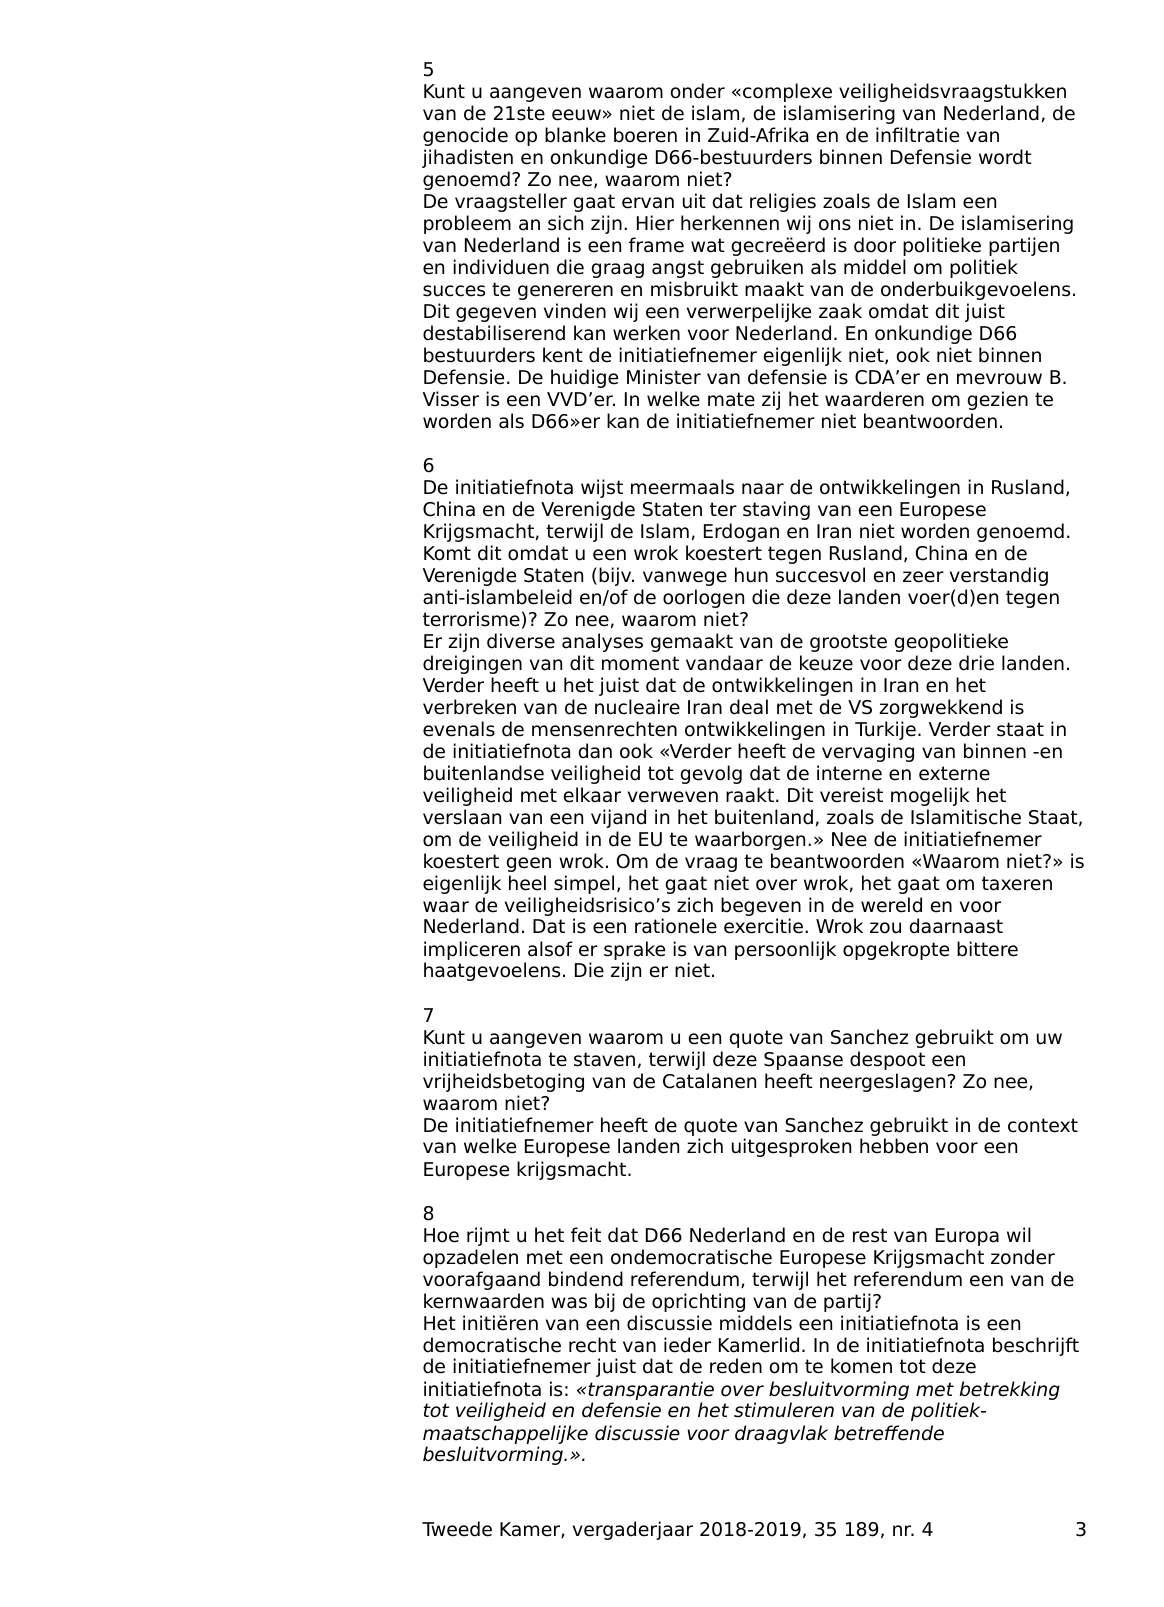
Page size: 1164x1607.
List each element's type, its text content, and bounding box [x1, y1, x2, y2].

text 8 [422, 1203, 1087, 1224]
text Kunt u aangeven waarom u een quote van Sanchez gebruikt om uw initiatiefnota te staven, terwijl deze Spaanse despoot een vrijheidsbetoging van de Catalanen heeft neergeslagen? Zo nee, waarom niet? [422, 1027, 1087, 1114]
text Kunt u aangeven waarom onder «complexe veiligheidsvraagstukken van de 21ste eeuw» niet de islam, de islamisering van Nederland, de genocide op blanke boeren in Zuid-Afrika en de infiltratie van jihadisten en onkundige D66-bestuurders binnen Defensie wordt genoemd? Zo nee, waarom niet? [422, 81, 1087, 191]
text 6 [422, 455, 1087, 477]
text De initiatiefnota wijst meermaals naar de ontwikkelingen in Rusland, China en de Verenigde Staten ter staving van een Europese Krijgsmacht, terwijl de Islam, Erdogan en Iran niet worden genoemd. Komt dit omdat u een wrok koestert tegen Rusland, China en de Verenigde Staten (bijv. vanwege hun succesvol en zeer verstandig anti-islambeleid en/of de oorlogen die deze landen voer(d)en tegen terrorisme)? Zo nee, waarom niet? [422, 477, 1087, 631]
text 5 [422, 59, 1087, 81]
text De vraagsteller gaat ervan uit dat religies zoals de Islam een probleem an sich zijn. Hier herkennen wij ons niet in. De islamisering van Nederland is een frame wat gecreëerd is door politieke partijen en individuen die graag angst gebruiken als middel om politiek succes te genereren en misbruikt maakt van de onderbuikgevoelens. Dit gegeven vinden wij een verwerpelijke zaak omdat dit juist destabiliserend kan werken voor Nederland. En onkundige D66 bestuurders kent de initiatiefnemer eigenlijk niet, ook niet binnen Defensie. De huidige Minister van defensie is CDA’er en mevrouw B. Visser is een VVD’er. In welke mate zij het waarderen om gezien te worden als D66»er kan de initiatiefnemer niet beantwoorden. [422, 191, 1087, 433]
text 7 [422, 1004, 1087, 1027]
text De initiatiefnemer heeft de quote van Sanchez gebruikt in de context van welke Europese landen zich uitgesproken hebben voor een Europese krijgsmacht. [422, 1114, 1087, 1180]
text Het initiëren van een discussie middels een initiatiefnota is een democratische recht van ieder Kamerlid. In de initiatiefnota beschrijft de initiatiefnemer juist dat de reden om te komen tot deze initiatiefnota is: «transparantie over besluitvorming met betrekking tot veiligheid en defensie en het stimuleren van de politiek-maatschappelijke discussie voor draagvlak betreffende besluitvorming.». [422, 1312, 1087, 1466]
text Hoe rijmt u het feit dat D66 Nederland en de rest van Europa wil opzadelen met een ondemocratische Europese Krijgsmacht zonder voorafgaand bindend referendum, terwijl het referendum een van de kernwaarden was bij de oprichting van de partij? [422, 1224, 1087, 1312]
text Er zijn diverse analyses gemaakt van de grootste geopolitieke dreigingen van dit moment vandaar de keuze voor deze drie landen. Verder heeft u het juist dat de ontwikkelingen in Iran en het verbreken van de nucleaire Iran deal met de VS zorgwekkend is evenals de mensenrechten ontwikkelingen in Turkije. Verder staat in de initiatiefnota dan ook «Verder heeft de vervaging van binnen -en buitenlandse veiligheid tot gevolg dat de interne en externe veiligheid met elkaar verweven raakt. Dit vereist mogelijk het verslaan van een vijand in het buitenland, zoals de Islamitische Staat, om de veiligheid in de EU te waarborgen.» Nee de initiatiefnemer koestert geen wrok. Om de vraag te beantwoorden «Waarom niet?» is eigenlijk heel simpel, het gaat niet over wrok, het gaat om taxeren waar de veiligheidsrisico’s zich begeven in de wereld en voor Nederland. Dat is een rationele exercitie. Wrok zou daarnaast impliceren alsof er sprake is van persoonlijk opgekropte bittere haatgevoelens. Die zijn er niet. [422, 631, 1087, 982]
